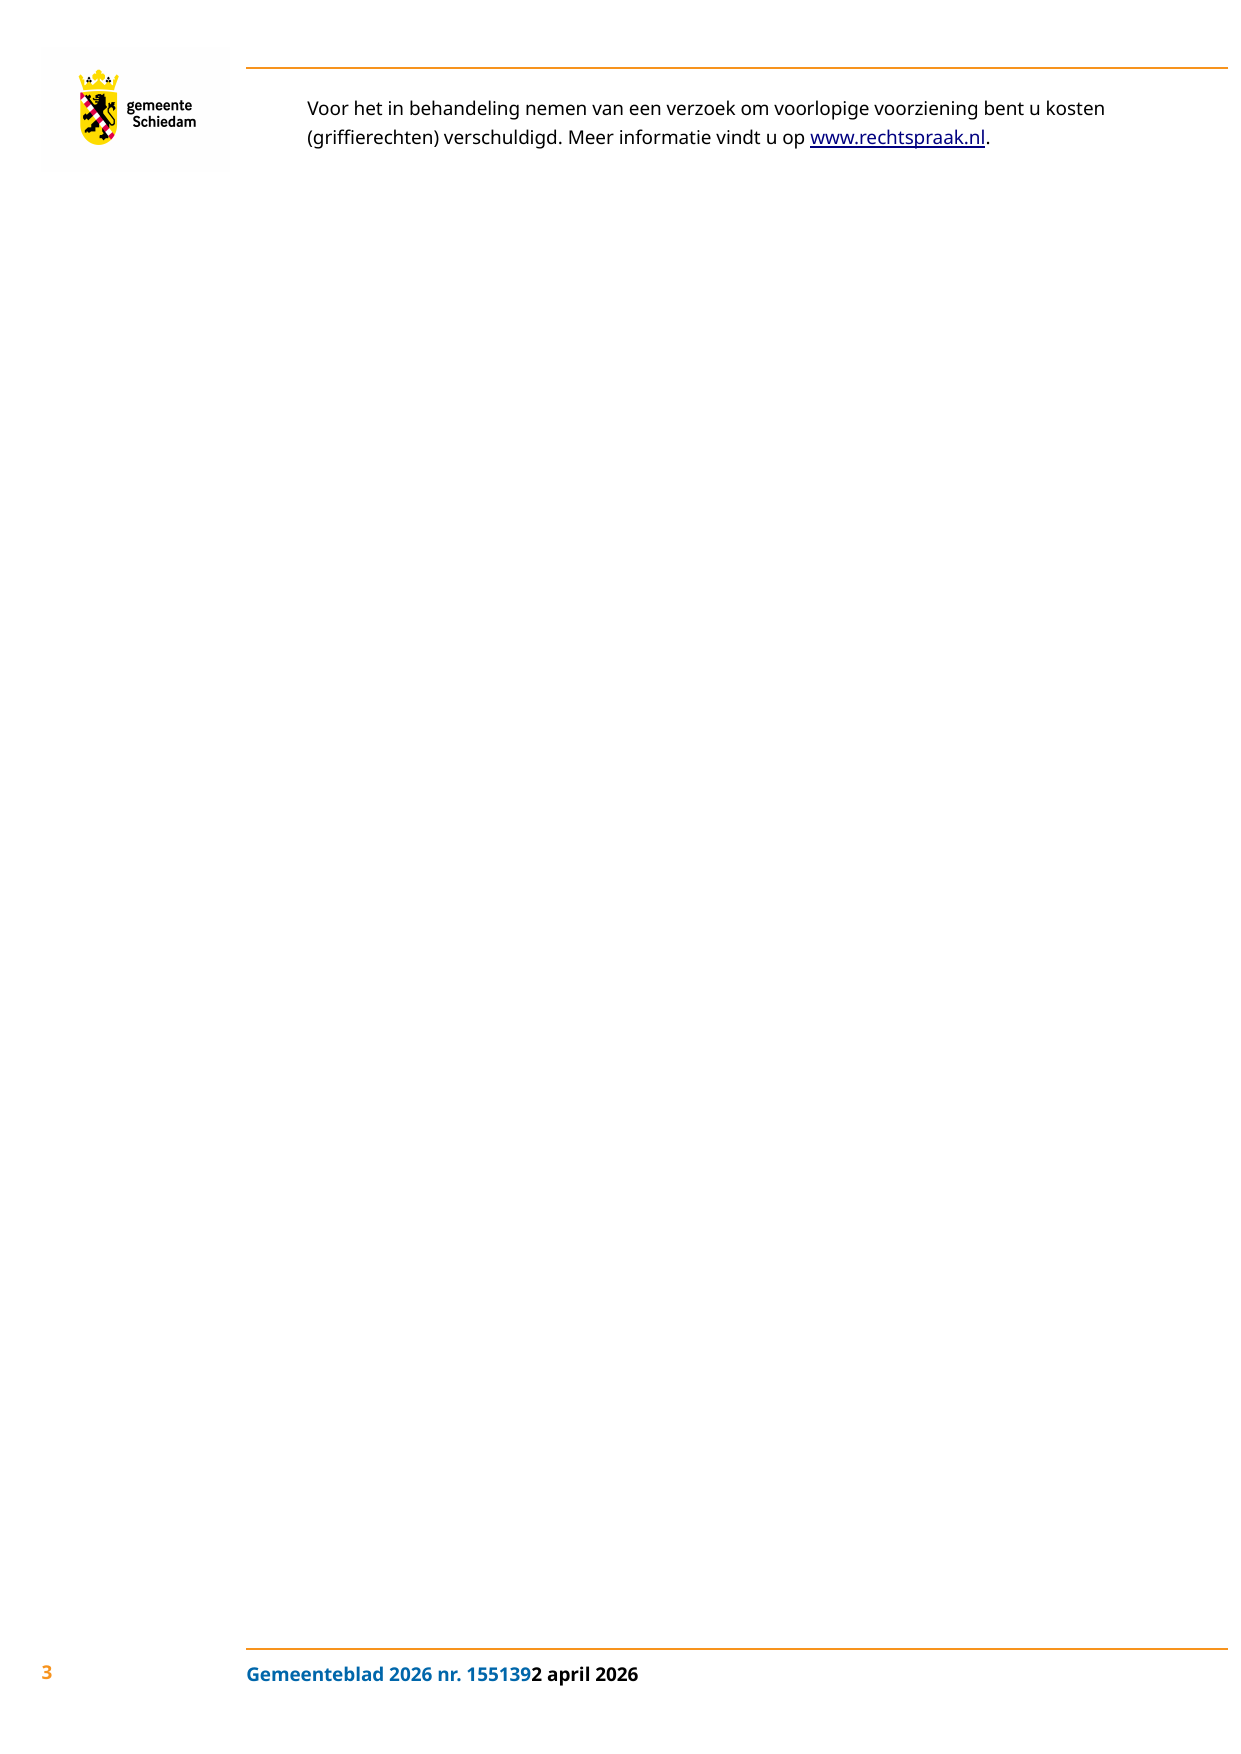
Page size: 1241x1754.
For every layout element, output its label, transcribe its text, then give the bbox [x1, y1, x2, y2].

picture [41, 47, 231, 172]
list Voor het in behandeling nemen van een verzoek om voorlopige voorziening bent u kosten (griffierechten) verschuldigd. Meer informatie vindt u op www.rechtspraak.nl. [248, 95, 1152, 150]
